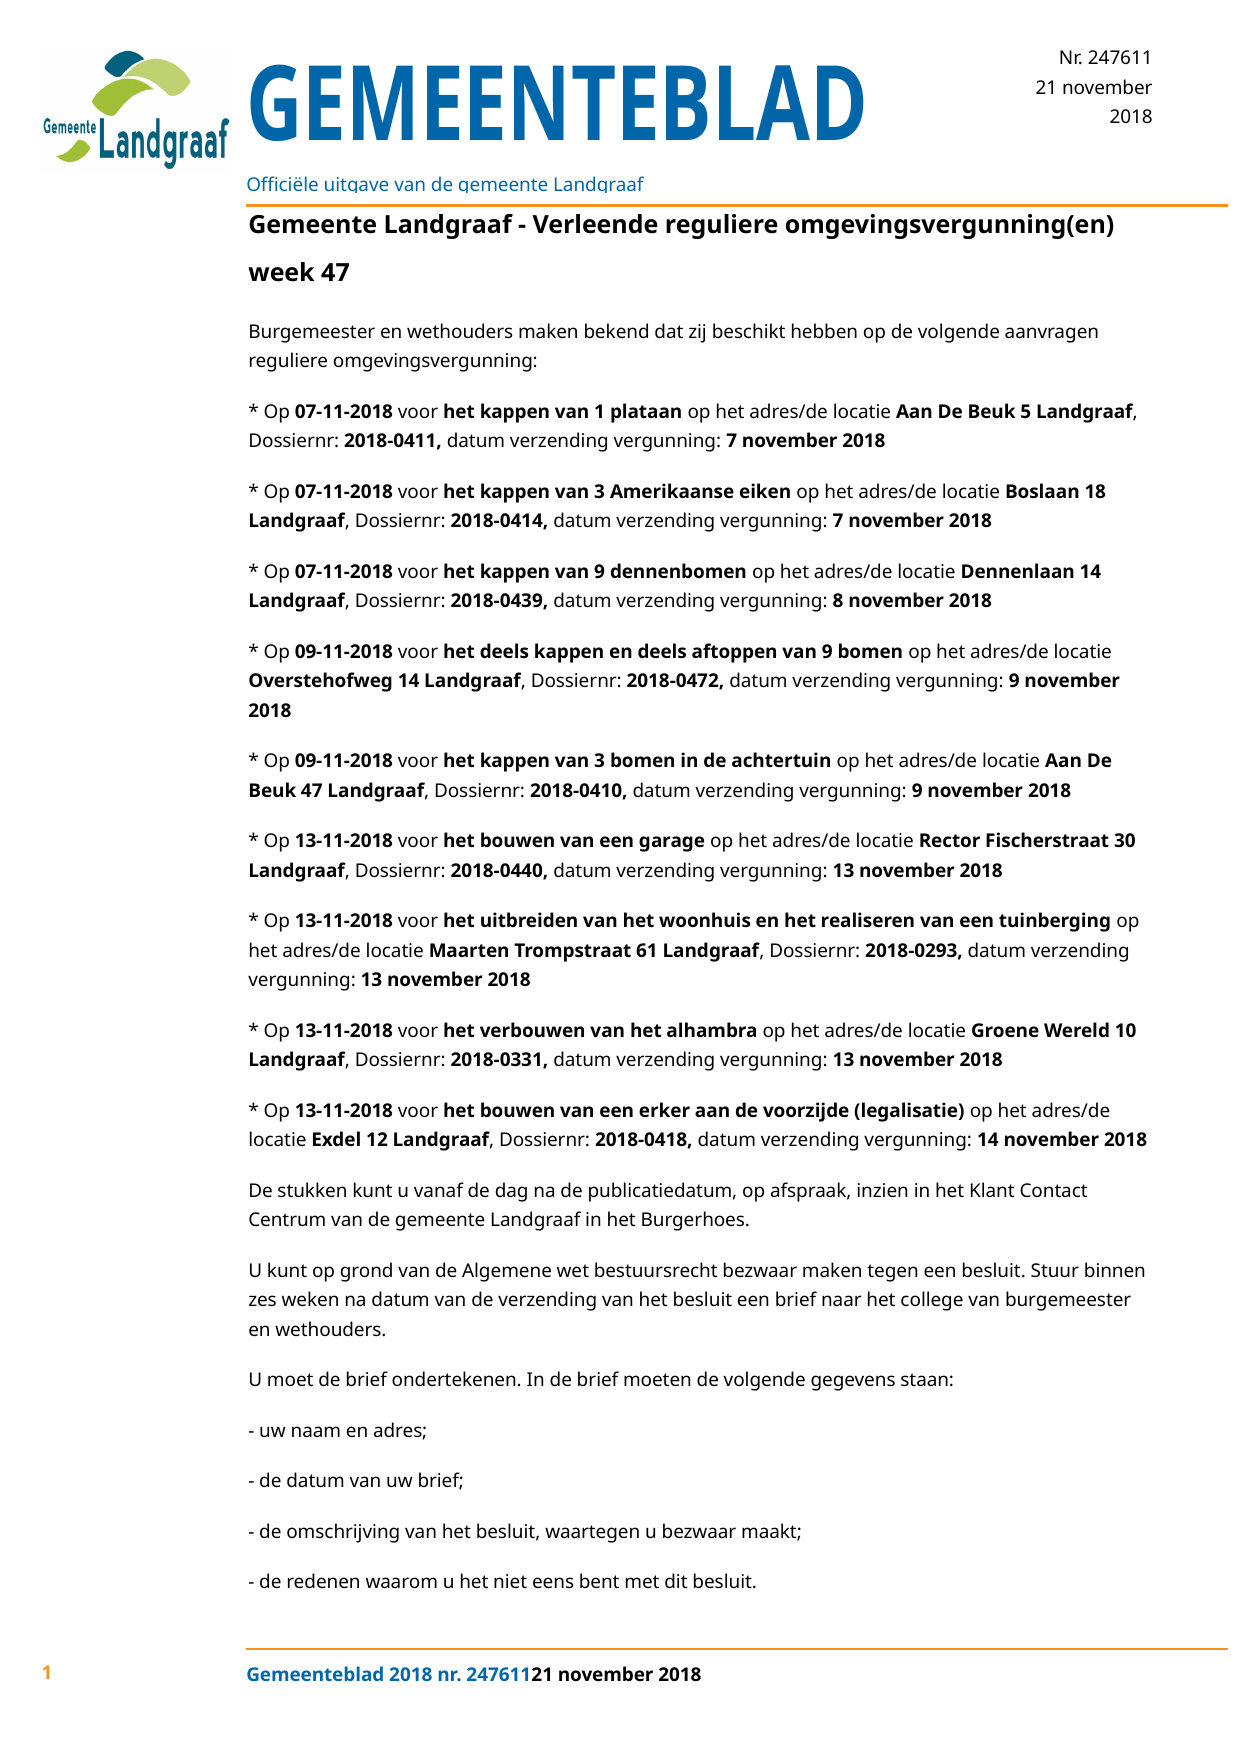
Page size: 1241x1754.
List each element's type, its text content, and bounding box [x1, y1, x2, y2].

picture [41, 47, 231, 172]
text * Op 09-11-2018 voor het deels kappen en deels aftoppen van 9 bomen op het adres/de locatie Overstehofweg 14 Landgraaf, Dossiernr: 2018-0472, datum verzending vergunning: 9 november 2018 [248, 638, 1152, 723]
text * Op 13-11-2018 voor het uitbreiden van het woonhuis en het realiseren van een tuinberging op het adres/de locatie Maarten Trompstraat 61 Landgraaf, Dossiernr: 2018-0293, datum verzending vergunning: 13 november 2018 [248, 907, 1152, 992]
text * Op 07-11-2018 voor het kappen van 9 dennenbomen op het adres/de locatie Dennenlaan 14 Landgraaf, Dossiernr: 2018-0439, datum verzending vergunning: 8 november 2018 [248, 558, 1152, 613]
text - de datum van uw brief; [248, 1467, 1152, 1493]
text - uw naam en adres; [248, 1417, 1152, 1443]
text * Op 07-11-2018 voor het kappen van 3 Amerikaanse eiken op het adres/de locatie Boslaan 18 Landgraaf, Dossiernr: 2018-0414, datum verzending vergunning: 7 november 2018 [248, 478, 1152, 533]
text Burgemeester en wethouders maken bekend dat zij beschikt hebben op de volgende aanvragen reguliere omgevingsvergunning: [248, 318, 1152, 373]
text * Op 13-11-2018 voor het bouwen van een erker aan de voorzijde (legalisatie) op het adres/de locatie Exdel 12 Landgraaf, Dossiernr: 2018-0418, datum verzending vergunning: 14 november 2018 [248, 1097, 1152, 1152]
text De stukken kunt u vanaf de dag na de publicatiedatum, op afspraak, inzien in het Klant Contact Centrum van de gemeente Landgraaf in het Burgerhoes. [248, 1177, 1152, 1232]
text - de omschrijving van het besluit, waartegen u bezwaar maakt; [248, 1518, 1152, 1544]
text U kunt op grond van de Algemene wet bestuursrecht bezwaar maken tegen een besluit. Stuur binnen zes weken na datum van de verzending van het besluit een brief naar het college van burgemeester en wethouders. [248, 1257, 1152, 1342]
text U moet de brief ondertekenen. In de brief moeten de volgende gegevens staan: [248, 1367, 1152, 1392]
text Gemeente Landgraaf - Verleende reguliere omgevingsvergunning(en) week 47 [248, 207, 1152, 288]
text - de redenen waarom u het niet eens bent met dit besluit. [248, 1568, 1152, 1594]
text * Op 09-11-2018 voor het kappen van 3 bomen in de achtertuin op het adres/de locatie Aan De Beuk 47 Landgraaf, Dossiernr: 2018-0410, datum verzending vergunning: 9 november 2018 [248, 747, 1152, 803]
text * Op 13-11-2018 voor het verbouwen van het alhambra op het adres/de locatie Groene Wereld 10 Landgraaf, Dossiernr: 2018-0331, datum verzending vergunning: 13 november 2018 [248, 1017, 1152, 1072]
text * Op 07-11-2018 voor het kappen van 1 plataan op het adres/de locatie Aan De Beuk 5 Landgraaf, Dossiernr: 2018-0411, datum verzending vergunning: 7 november 2018 [248, 398, 1152, 453]
text * Op 13-11-2018 voor het bouwen van een garage op het adres/de locatie Rector Fischerstraat 30 Landgraaf, Dossiernr: 2018-0440, datum verzending vergunning: 13 november 2018 [248, 827, 1152, 883]
